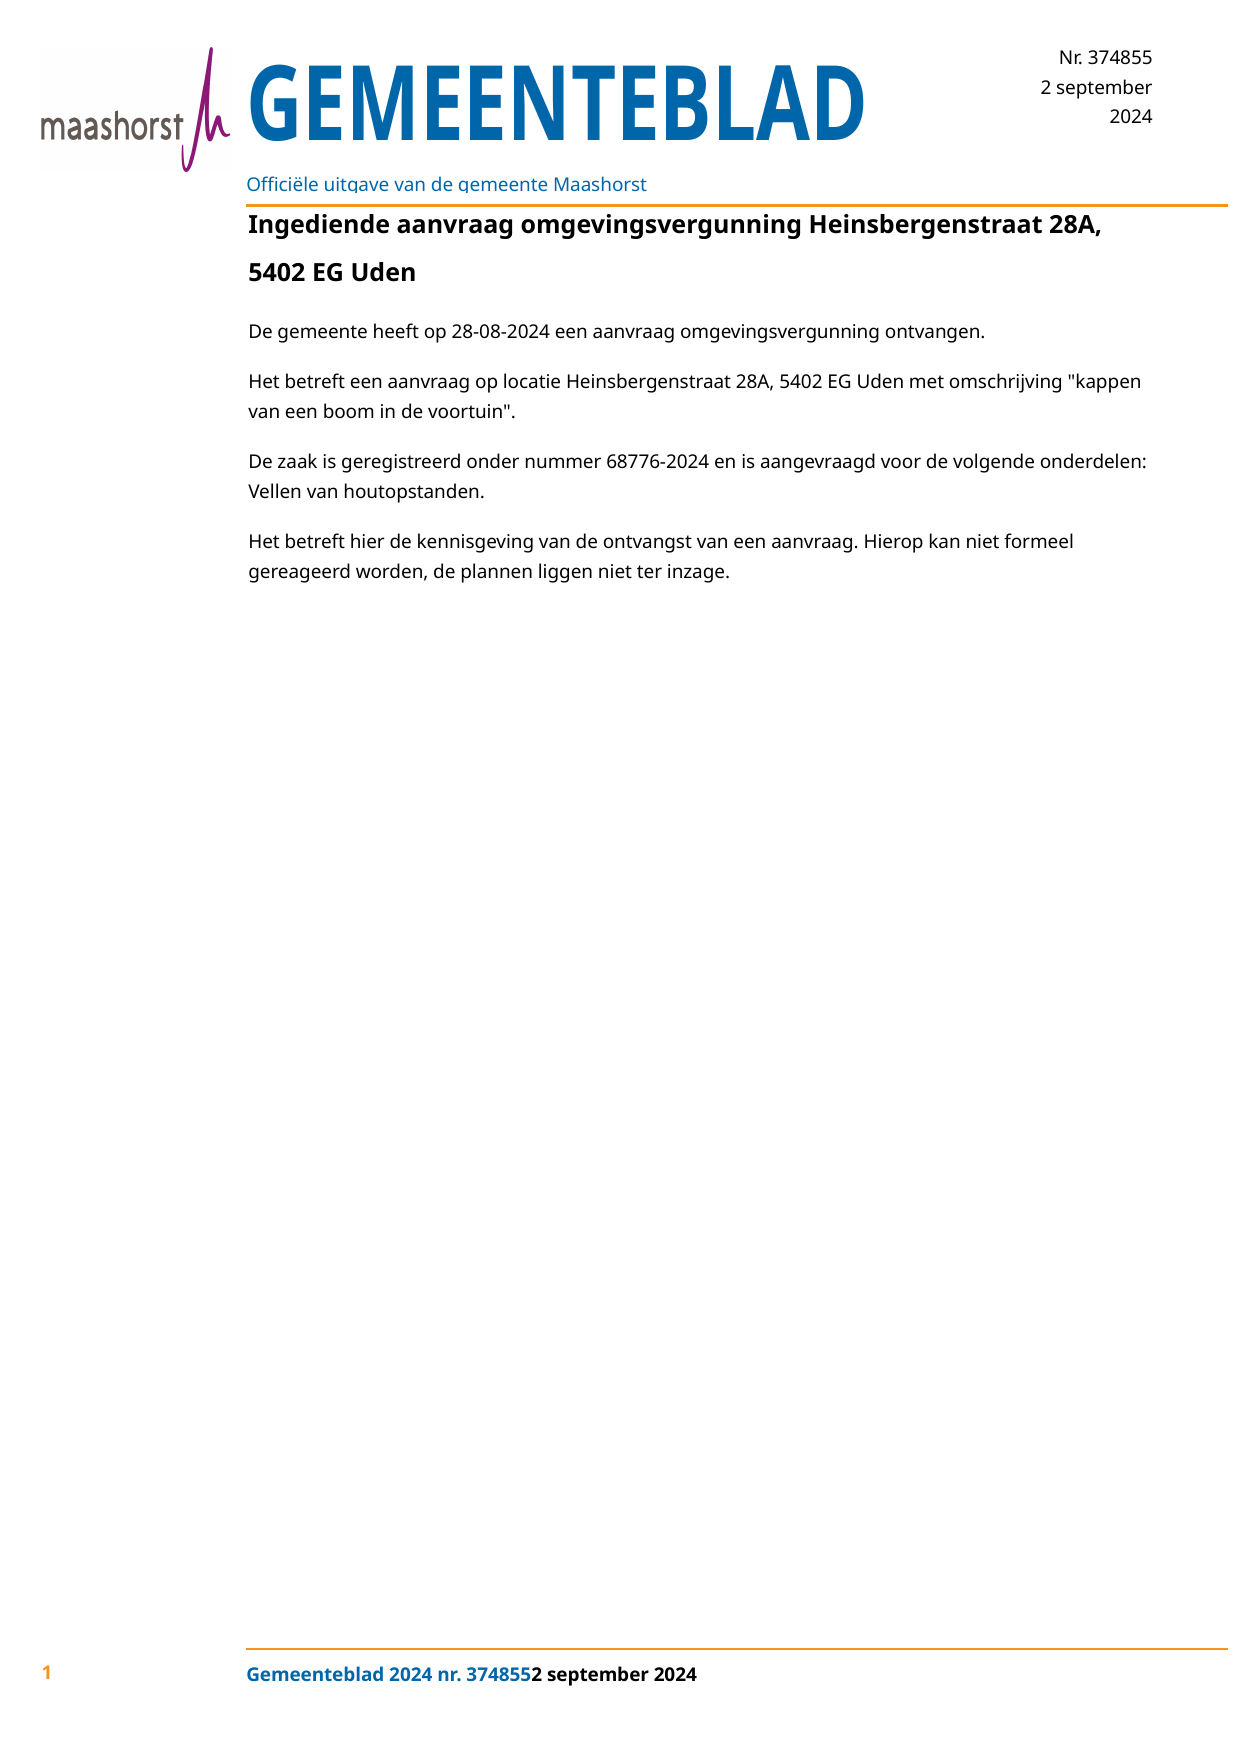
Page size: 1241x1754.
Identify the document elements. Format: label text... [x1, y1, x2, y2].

text De gemeente heeft op 28-08-2024 een aanvraag omgevingsvergunning ontvangen. [248, 318, 1152, 344]
text Het betreft een aanvraag op locatie Heinsbergenstraat 28A, 5402 EG Uden met omschrijving "kappen van een boom in de voortuin". [248, 368, 1152, 424]
text Ingediende aanvraag omgevingsvergunning Heinsbergenstraat 28A, 5402 EG Uden [248, 207, 1152, 288]
text De zaak is geregistreerd onder nummer 68776-2024 en is aangevraagd voor de volgende onderdelen: Vellen van houtopstanden. [248, 448, 1152, 504]
picture [41, 47, 231, 172]
text Het betreft hier de kennisgeving van de ontvangst van een aanvraag. Hierop kan niet formeel gereageerd worden, de plannen liggen niet ter inzage. [248, 528, 1152, 584]
